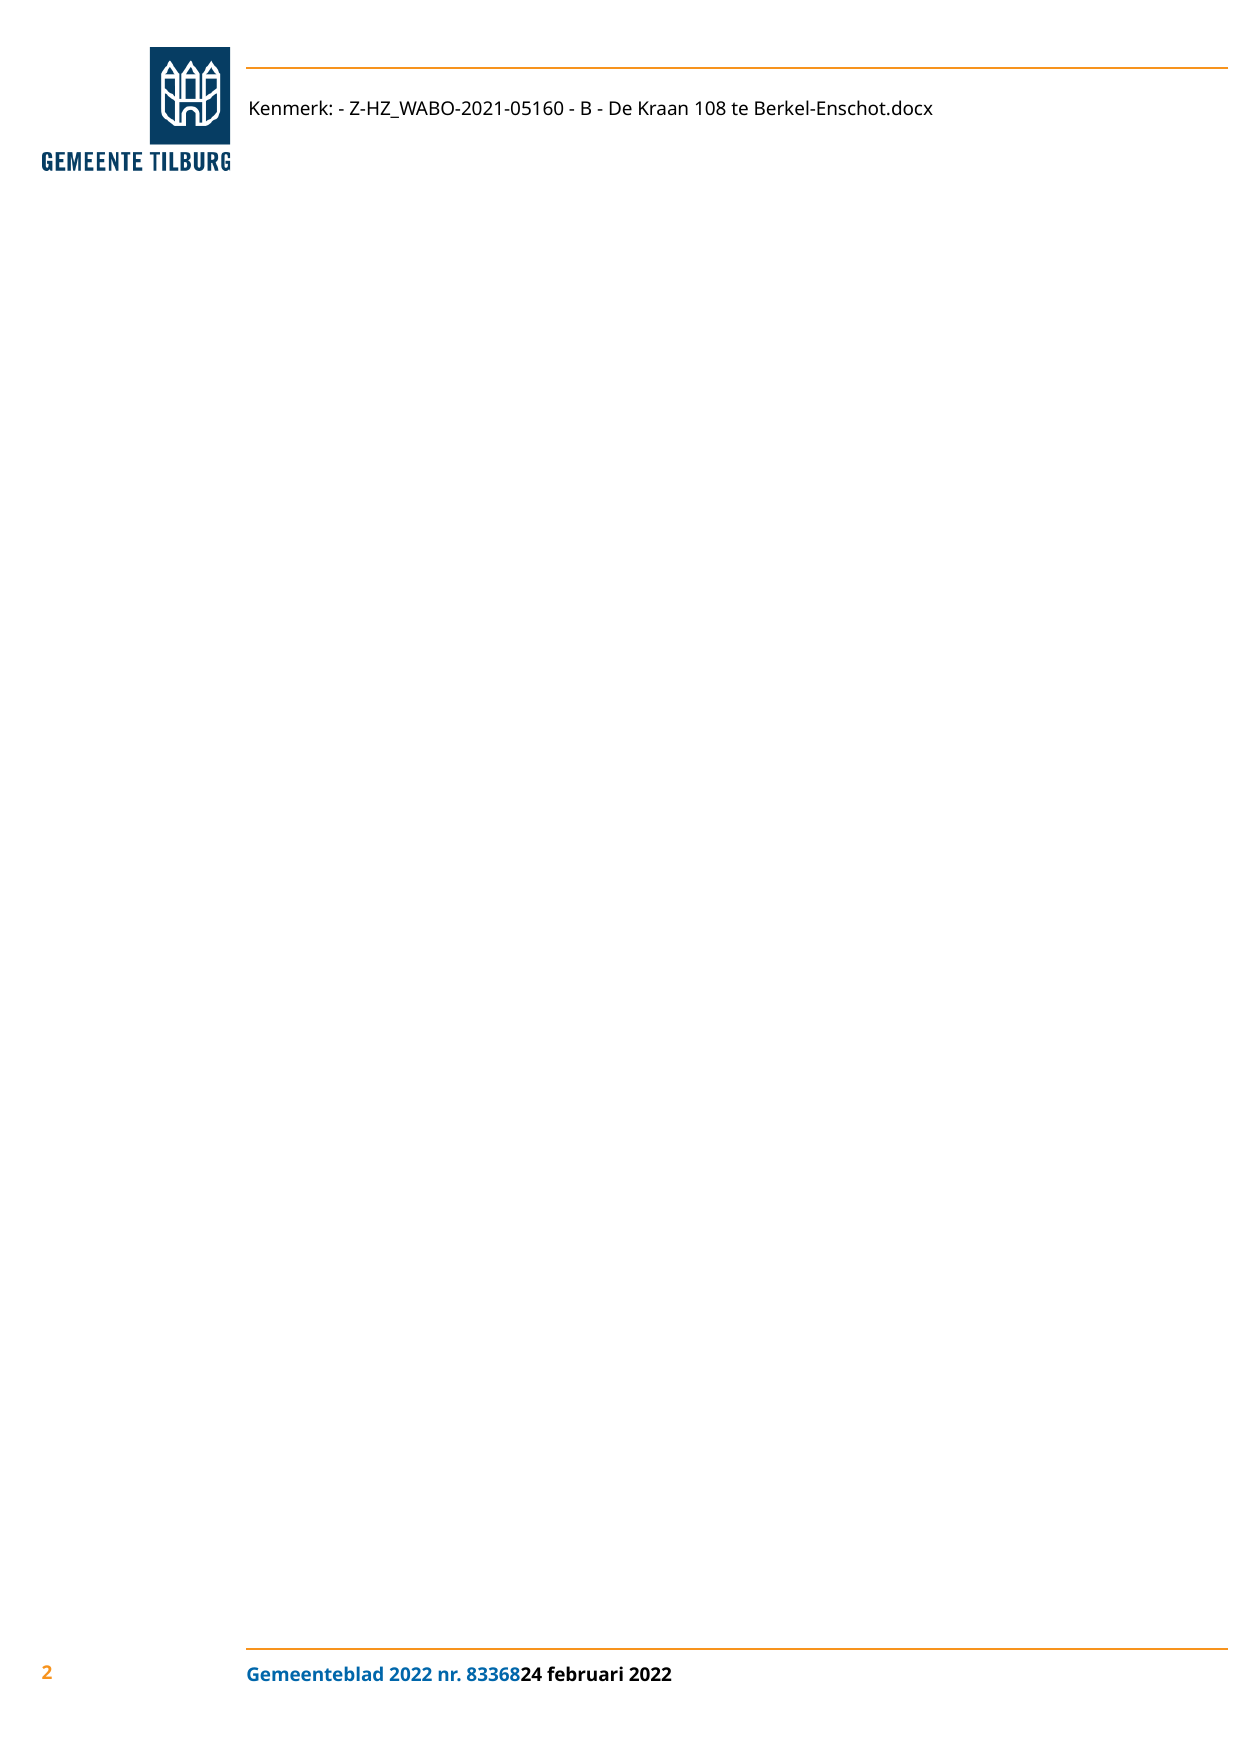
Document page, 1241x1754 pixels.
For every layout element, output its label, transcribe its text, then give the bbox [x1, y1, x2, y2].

text Kenmerk: - Z-HZ_WABO-2021-05160 - B - De Kraan 108 te Berkel-Enschot.docx [248, 95, 1152, 121]
picture [41, 47, 231, 172]
